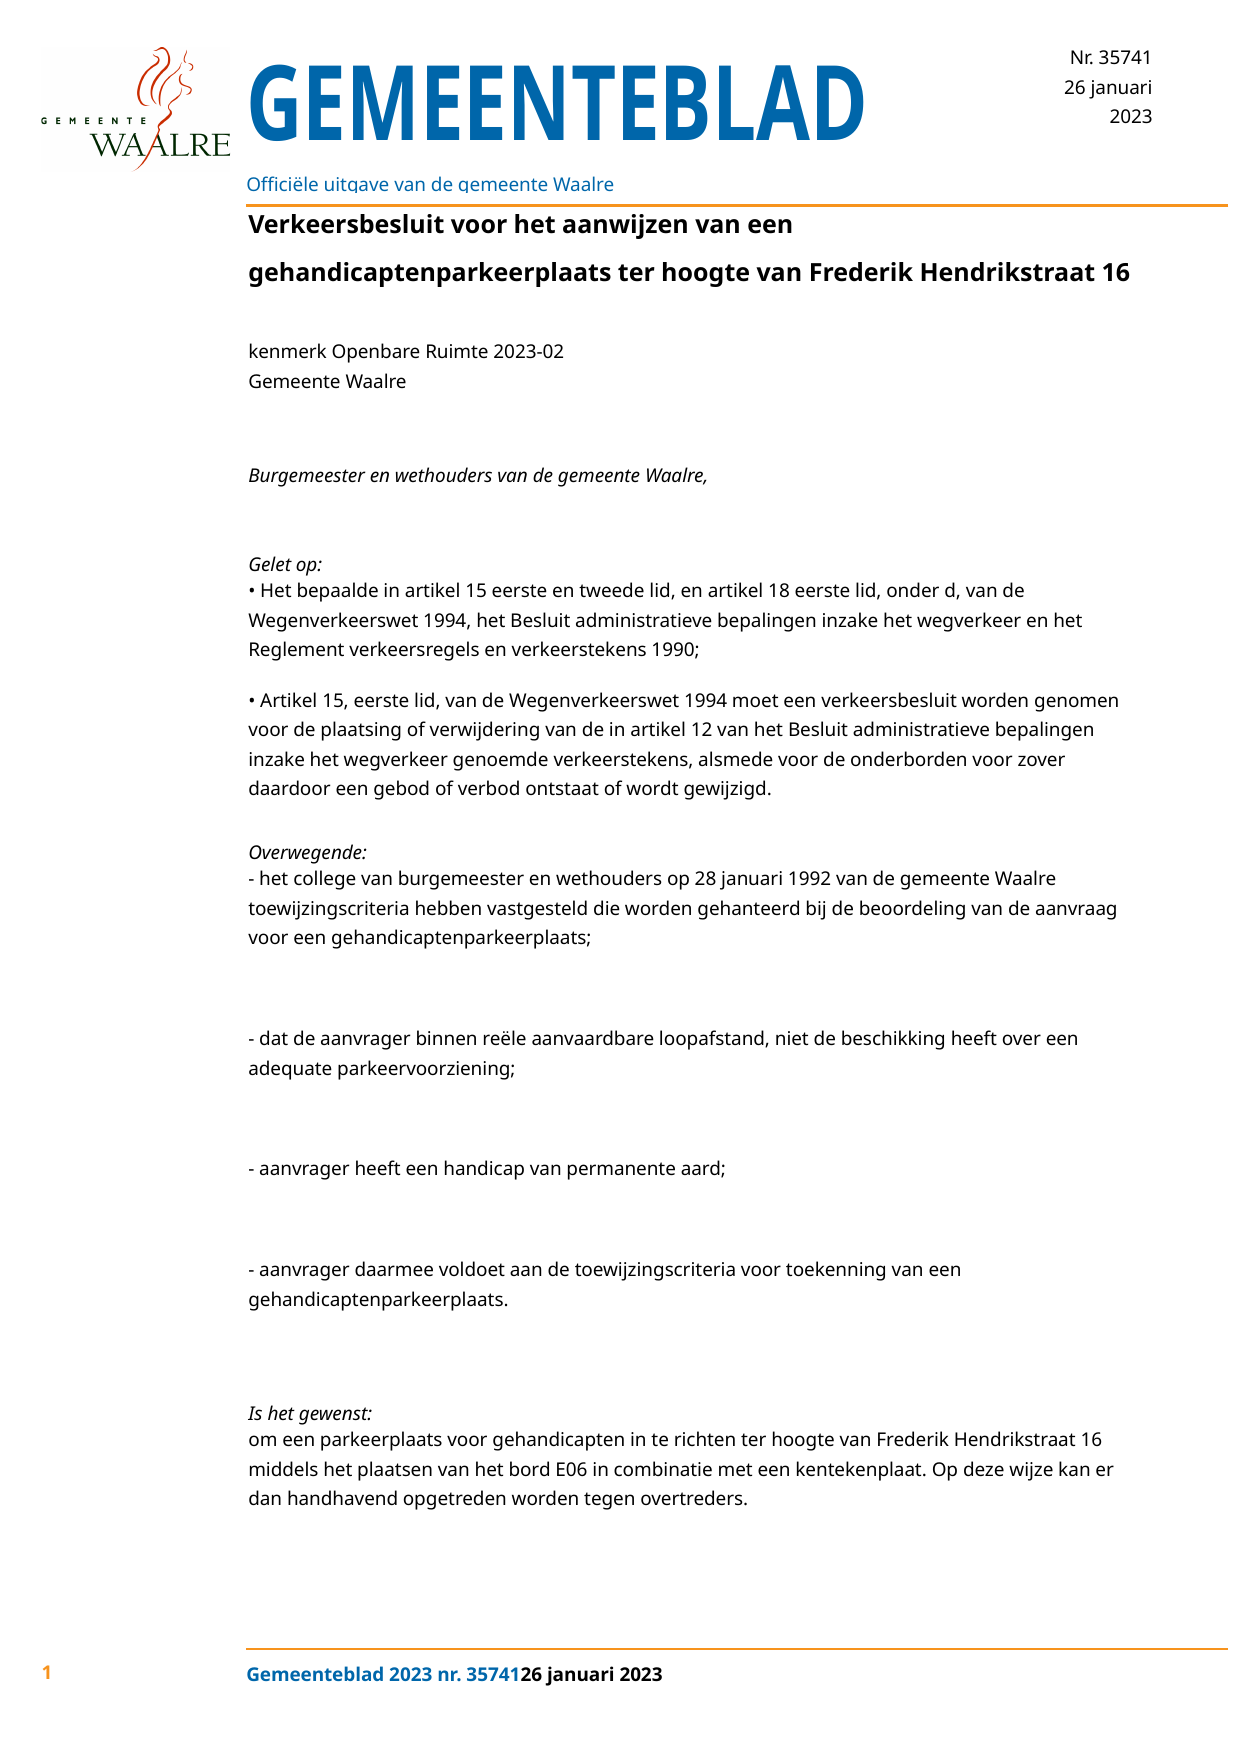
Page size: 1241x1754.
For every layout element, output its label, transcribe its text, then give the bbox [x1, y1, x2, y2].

text Verkeersbesluit voor het aanwijzen van een gehandicaptenparkeerplaats ter hoogte van Frederik Hendrikstraat 16 [248, 207, 1152, 288]
text Overwegende: [248, 839, 1152, 865]
text om een parkeerplaats voor gehandicapten in te richten ter hoogte van Frederik Hendrikstraat 16 middels het plaatsen van het bord E06 in combinatie met een kentekenplaat. Op deze wijze kan er dan handhavend opgetreden worden tegen overtreders. [248, 1426, 1152, 1511]
text Is het gewenst: [248, 1400, 1152, 1426]
text - aanvrager heeft een handicap van permanente aard; [248, 1156, 1152, 1181]
text - het college van burgemeester en wethouders op 28 januari 1992 van de gemeente Waalre toewijzingscriteria hebben vastgesteld die worden gehanteerd bij de beoordeling van de aanvraag voor een gehandicaptenparkeerplaats; [248, 865, 1152, 950]
text • Artikel 15, eerste lid, van de Wegenverkeerswet 1994 moet een verkeersbesluit worden genomen voor de plaatsing of verwijdering van de in artikel 12 van het Besluit administratieve bepalingen inzake het wegverkeer genoemde verkeerstekens, alsmede voor de onderborden voor zover daardoor een gebod of verbod ontstaat of wordt gewijzigd. [248, 687, 1152, 801]
text Gemeente Waalre [248, 368, 1152, 394]
text • Het bepaalde in artikel 15 eerste en tweede lid, en artikel 18 eerste lid, onder d, van de Wegenverkeerswet 1994, het Besluit administratieve bepalingen inzake het wegverkeer en het Reglement verkeersregels en verkeerstekens 1990; [248, 577, 1152, 662]
text kenmerk Openbare Ruimte 2023-02 [248, 339, 1152, 364]
text - aanvrager daarmee voldoet aan de toewijzingscriteria voor toekenning van een gehandicaptenparkeerplaats. [248, 1256, 1152, 1312]
picture [41, 47, 231, 172]
text - dat de aanvrager binnen reële aanvaardbare loopafstand, niet de beschikking heeft over een adequate parkeervoorziening; [248, 1025, 1152, 1081]
text Gelet op: [248, 551, 1152, 577]
text Burgemeester en wethouders van de gemeente Waalre, [248, 462, 1152, 487]
